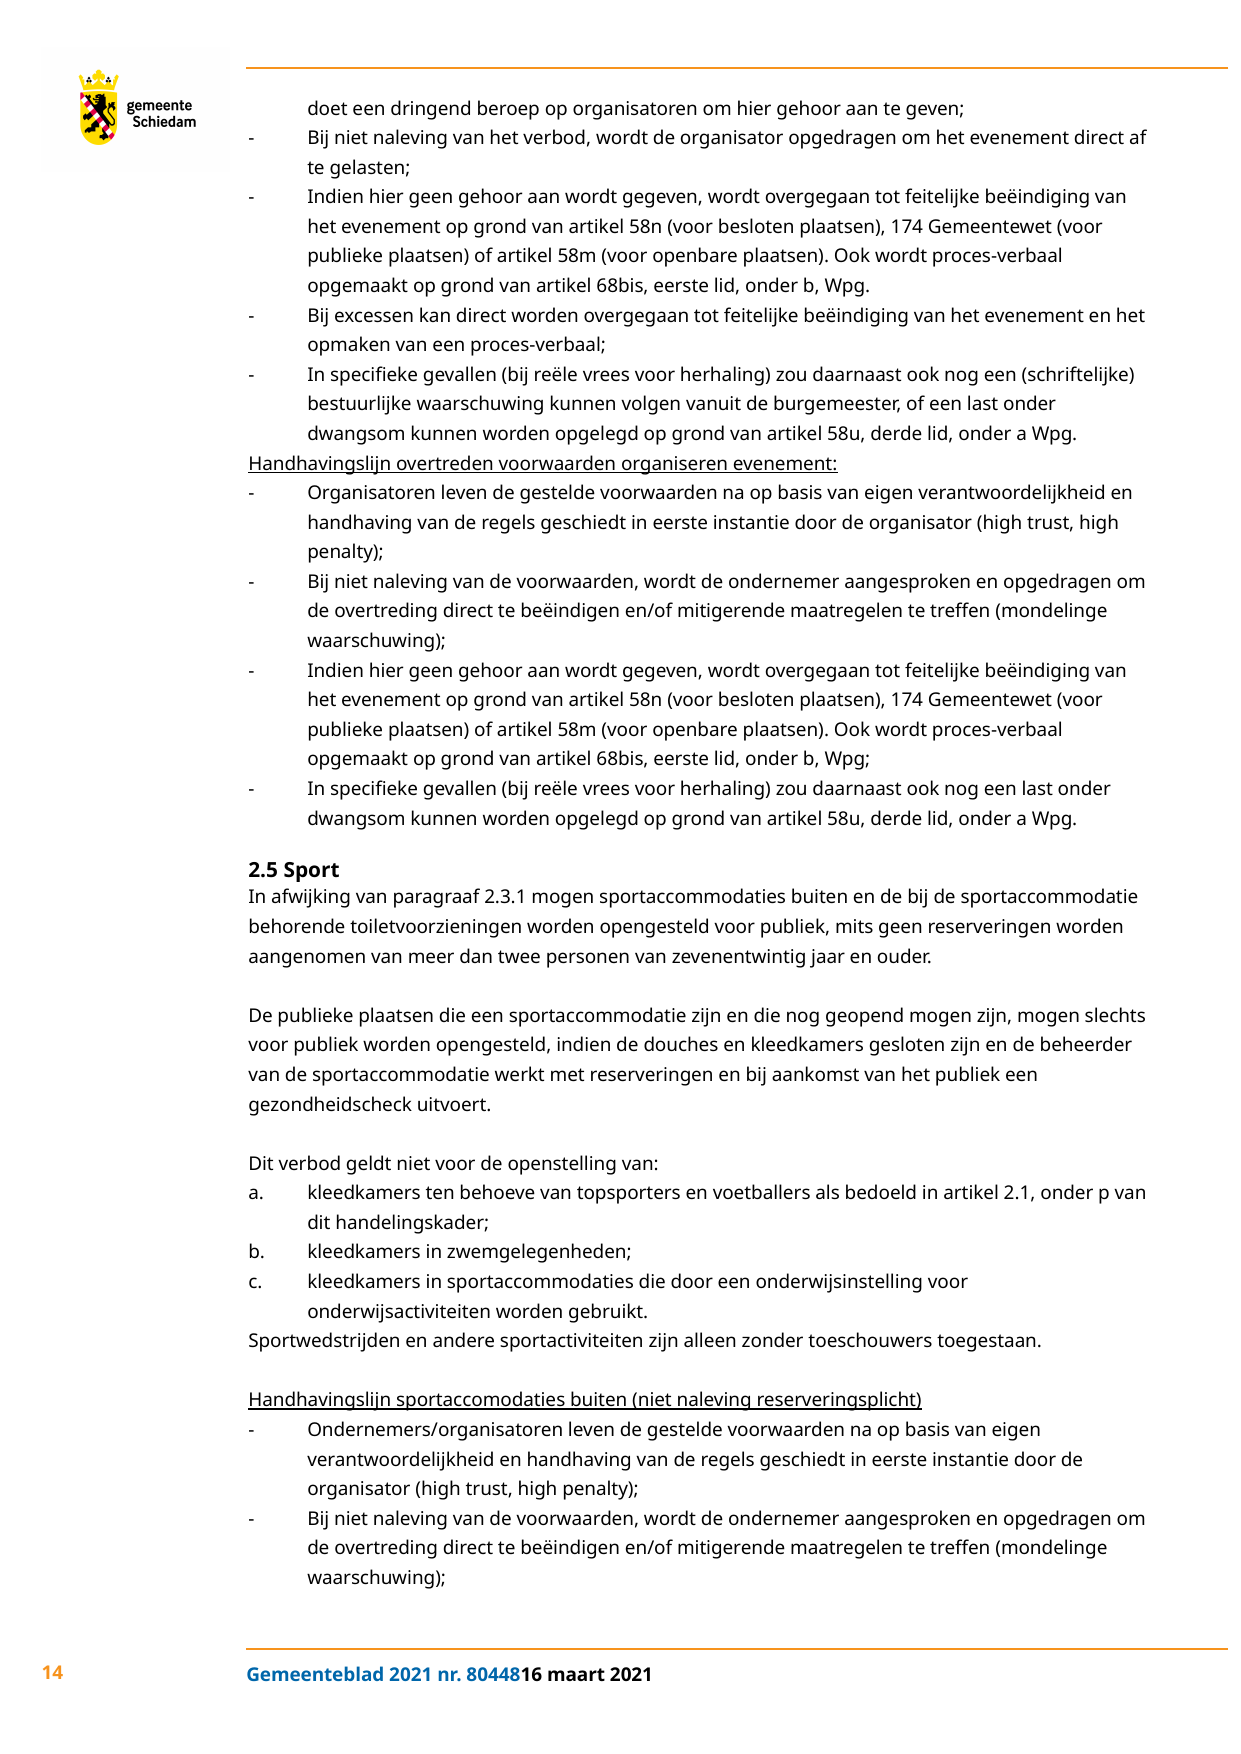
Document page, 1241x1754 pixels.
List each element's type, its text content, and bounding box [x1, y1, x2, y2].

list kleedkamers in zwemgelegenheden; [248, 1239, 1152, 1264]
list In specifieke gevallen (bij reële vrees voor herhaling) zou daarnaast ook nog een last onder dwangsom kunnen worden opgelegd op grond van artikel 58u, derde lid, onder a Wpg. [248, 775, 1152, 831]
text 2.5 Sport [248, 855, 1152, 884]
list doet een dringend beroep op organisatoren om hier gehoor aan te geven; [248, 95, 1152, 121]
list In specifieke gevallen (bij reële vrees voor herhaling) zou daarnaast ook nog een (schriftelijke) bestuurlijke waarschuwing kunnen volgen vanuit de burgemeester, of een last onder dwangsom kunnen worden opgelegd op grond van artikel 58u, derde lid, onder a Wpg. [248, 361, 1152, 446]
list kleedkamers in sportaccommodaties die door een onderwijsinstelling voor onderwijsactiviteiten worden gebruikt. [248, 1268, 1152, 1323]
list kleedkamers ten behoeve van topsporters en voetballers als bedoeld in artikel 2.1, onder p van dit handelingskader; [248, 1179, 1152, 1235]
text De publieke plaatsen die een sportaccommodatie zijn en die nog geopend mogen zijn, mogen slechts voor publiek worden opengesteld, indien de douches en kleedkamers gesloten zijn en de beheerder van de sportaccommodatie werkt met reserveringen en bij aankomst van het publiek een gezondheidscheck uitvoert. [248, 1002, 1152, 1116]
list Indien hier geen gehoor aan wordt gegeven, wordt overgegaan tot feitelijke beëindiging van het evenement op grond van artikel 58n (voor besloten plaatsen), 174 Gemeentewet (voor publieke plaatsen) of artikel 58m (voor openbare plaatsen). Ook wordt proces-verbaal opgemaakt op grond van artikel 68bis, eerste lid, onder b, Wpg; [248, 657, 1152, 771]
list Organisatoren leven de gestelde voorwaarden na op basis van eigen verantwoordelijkheid en handhaving van de regels geschiedt in eerste instantie door de organisator (high trust, high penalty); [248, 479, 1152, 564]
text Sportwedstrijden en andere sportactiviteiten zijn alleen zonder toeschouwers toegestaan. [248, 1327, 1152, 1353]
list Bij niet naleving van de voorwaarden, wordt de ondernemer aangesproken en opgedragen om de overtreding direct te beëindigen en/of mitigerende maatregelen te treffen (mondelinge waarschuwing); [248, 568, 1152, 653]
picture [41, 47, 231, 172]
list Indien hier geen gehoor aan wordt gegeven, wordt overgegaan tot feitelijke beëindiging van het evenement op grond van artikel 58n (voor besloten plaatsen), 174 Gemeentewet (voor publieke plaatsen) of artikel 58m (voor openbare plaatsen). Ook wordt proces-verbaal opgemaakt op grond van artikel 68bis, eerste lid, onder b, Wpg. [248, 183, 1152, 298]
text Handhavingslijn sportaccomodaties buiten (niet naleving reserveringsplicht) [248, 1387, 1152, 1412]
list Ondernemers/organisatoren leven de gestelde voorwaarden na op basis van eigen verantwoordelijkheid en handhaving van de regels geschiedt in eerste instantie door de organisator (high trust, high penalty); [248, 1416, 1152, 1501]
list Bij excessen kan direct worden overgegaan tot feitelijke beëindiging van het evenement en het opmaken van een proces-verbaal; [248, 302, 1152, 357]
list Bij niet naleving van het verbod, wordt de organisator opgedragen om het evenement direct af te gelasten; [248, 124, 1152, 180]
text Dit verbod geldt niet voor de openstelling van: [248, 1150, 1152, 1176]
text Handhavingslijn overtreden voorwaarden organiseren evenement: [248, 450, 1152, 476]
text In afwijking van paragraaf 2.3.1 mogen sportaccommodaties buiten en de bij de sportaccommodatie behorende toiletvoorzieningen worden opengesteld voor publiek, mits geen reserveringen worden aangenomen van meer dan twee personen van zevenentwintig jaar en ouder. [248, 884, 1152, 968]
list Bij niet naleving van de voorwaarden, wordt de ondernemer aangesproken en opgedragen om de overtreding direct te beëindigen en/of mitigerende maatregelen te treffen (mondelinge waarschuwing); [248, 1505, 1152, 1590]
